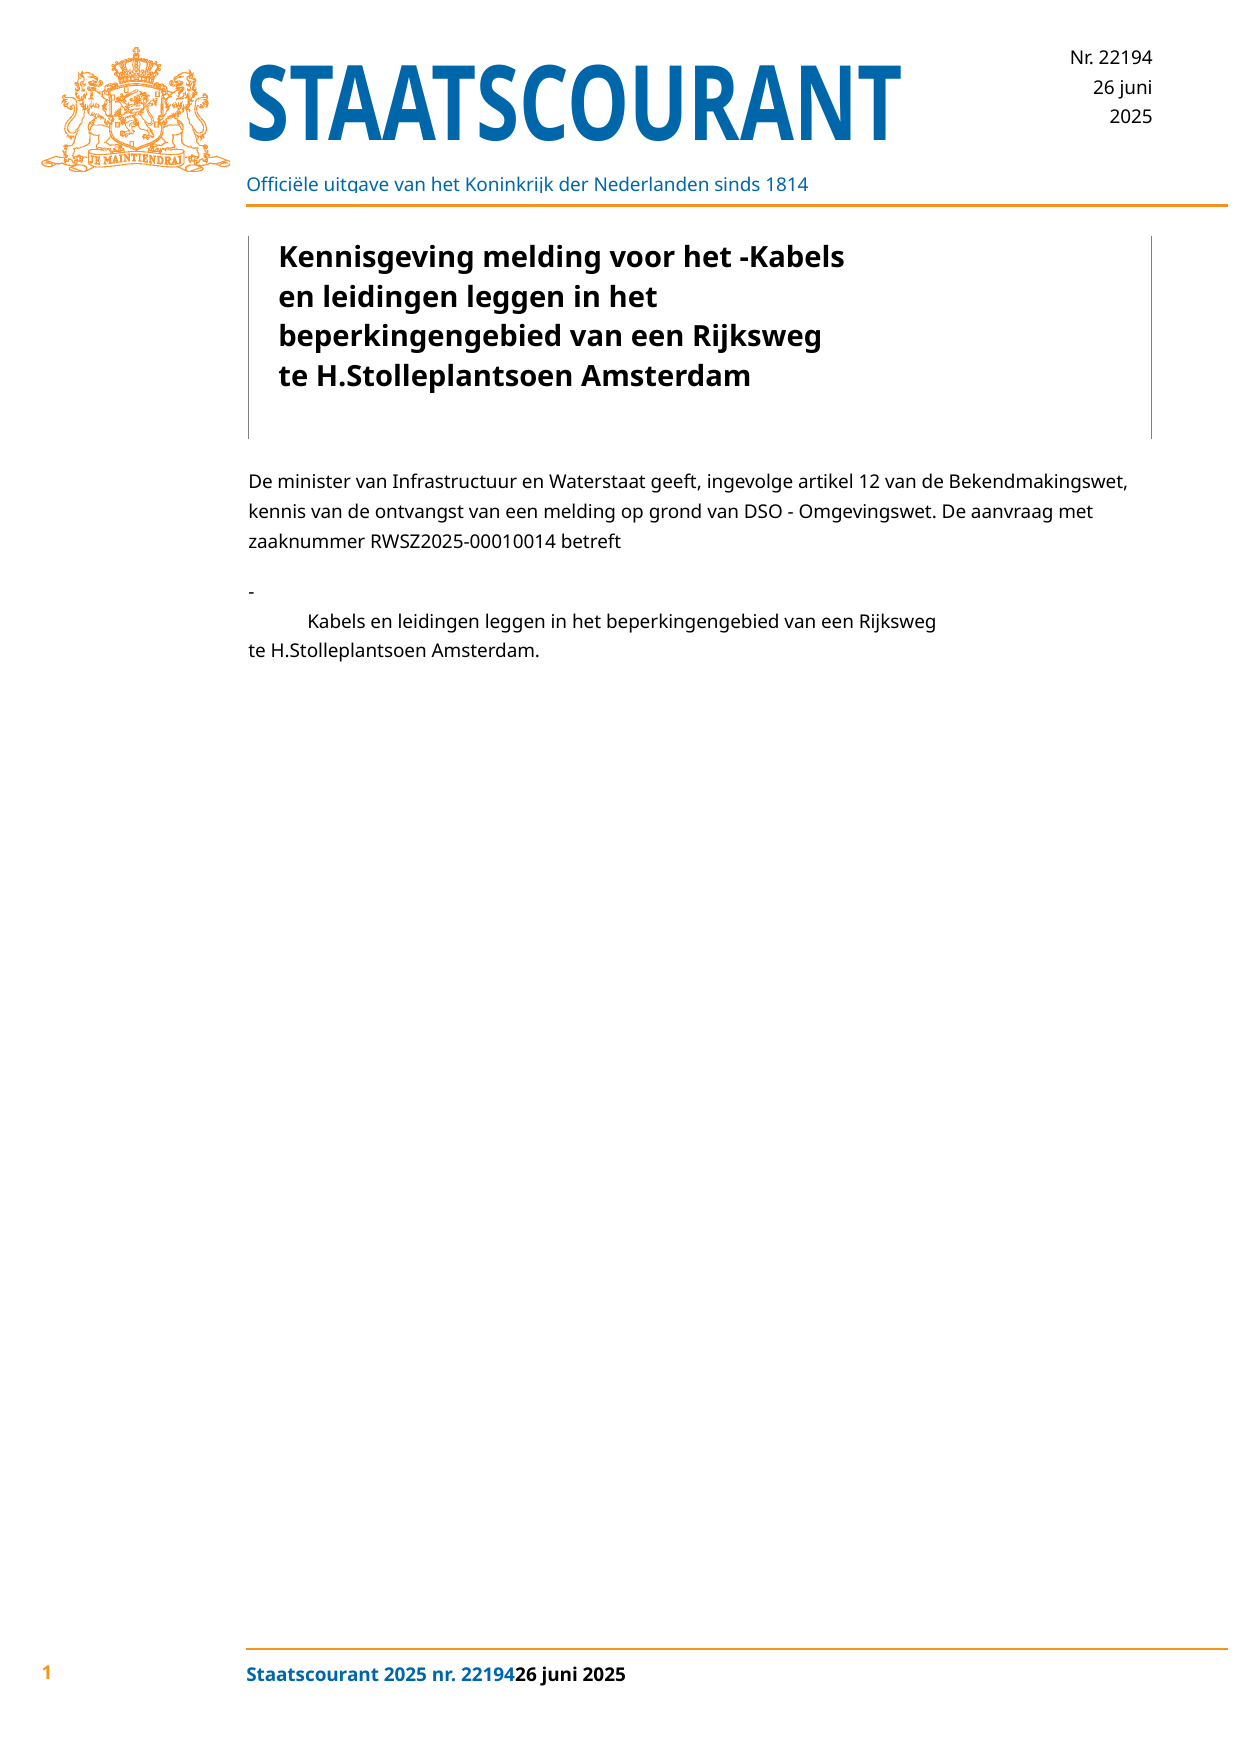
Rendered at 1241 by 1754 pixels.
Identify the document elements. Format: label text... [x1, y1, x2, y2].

table_header [1090, 236, 1151, 413]
text De minister van Infrastructuur en Waterstaat geeft, ingevolge artikel 12 van de Bekendmakingswet, kennis van de ontvangst van een melding op grond van DSO - Omgevingswet. De aanvraag met zaaknummer RWSZ2025-00010014 betreft [248, 469, 1152, 553]
table_header [850, 414, 1151, 439]
table_header [850, 236, 912, 413]
table_header Kennisgeving melding voor het -Kabels en leidingen leggen in het beperkingengebied van een Rijksweg te H.Stolleplantsoen Amsterdam [249, 236, 850, 439]
picture [912, 236, 1090, 414]
list Kabels en leidingen leggen in het beperkingengebied van een Rijksweg [248, 608, 1152, 633]
picture [41, 47, 231, 172]
text te H.Stolleplantsoen Amsterdam. [248, 637, 1152, 663]
